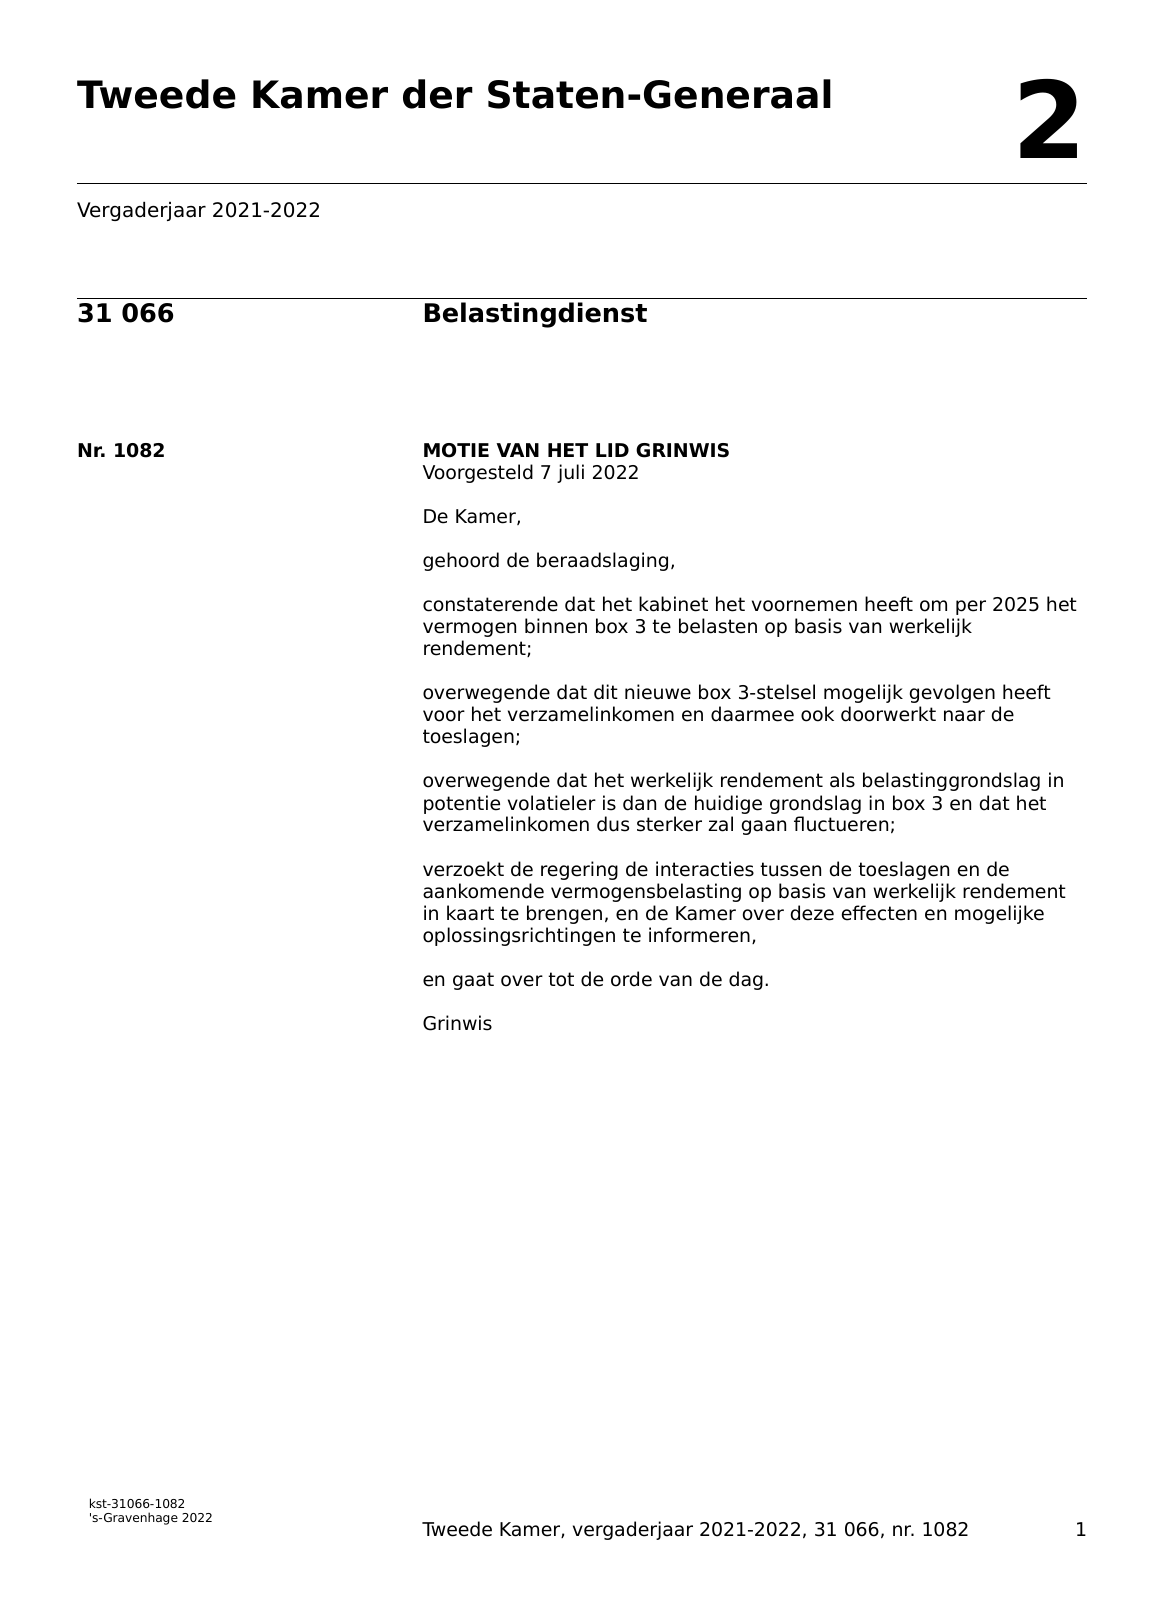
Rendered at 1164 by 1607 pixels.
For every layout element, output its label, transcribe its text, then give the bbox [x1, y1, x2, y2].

text verzoekt de regering de interacties tussen de toeslagen en de aankomende vermogensbelasting op basis van werkelijk rendement in kaart te brengen, en de Kamer over deze effecten en mogelijke oplossingsrichtingen te informeren, [422, 858, 1087, 946]
text De Kamer, [422, 506, 1087, 528]
text gehoord de beraadslaging, [422, 550, 1087, 572]
subtitle 31 066 Belastingdienst [77, 299, 1087, 329]
table_header Tweede Kamer der Staten-Generaal [77, 59, 886, 183]
text Voorgesteld 7 juli 2022 [422, 462, 1087, 484]
table_header 2 [886, 59, 1087, 183]
text kst-31066-1082 [88, 1497, 323, 1511]
text overwegende dat dit nieuwe box 3-stelsel mogelijk gevolgen heeft voor het verzamelinkomen en daarmee ook doorwerkt naar de toeslagen; [422, 682, 1087, 748]
text overwegende dat het werkelijk rendement als belastinggrondslag in potentie volatieler is dan de huidige grondslag in box 3 en dat het verzamelinkomen dus sterker zal gaan fluctueren; [422, 770, 1087, 836]
text Grinwis [422, 1013, 1087, 1035]
table_cell Vergaderjaar 2021-2022 [77, 184, 1087, 298]
text 's-Gravenhage 2022 [88, 1511, 323, 1525]
text constaterende dat het kabinet het voornemen heeft om per 2025 het vermogen binnen box 3 te belasten op basis van werkelijk rendement; [422, 594, 1087, 660]
text en gaat over tot de orde van de dag. [422, 969, 1087, 991]
subtitle Nr. 1082 MOTIE VAN HET LID GRINWIS [77, 440, 1087, 462]
